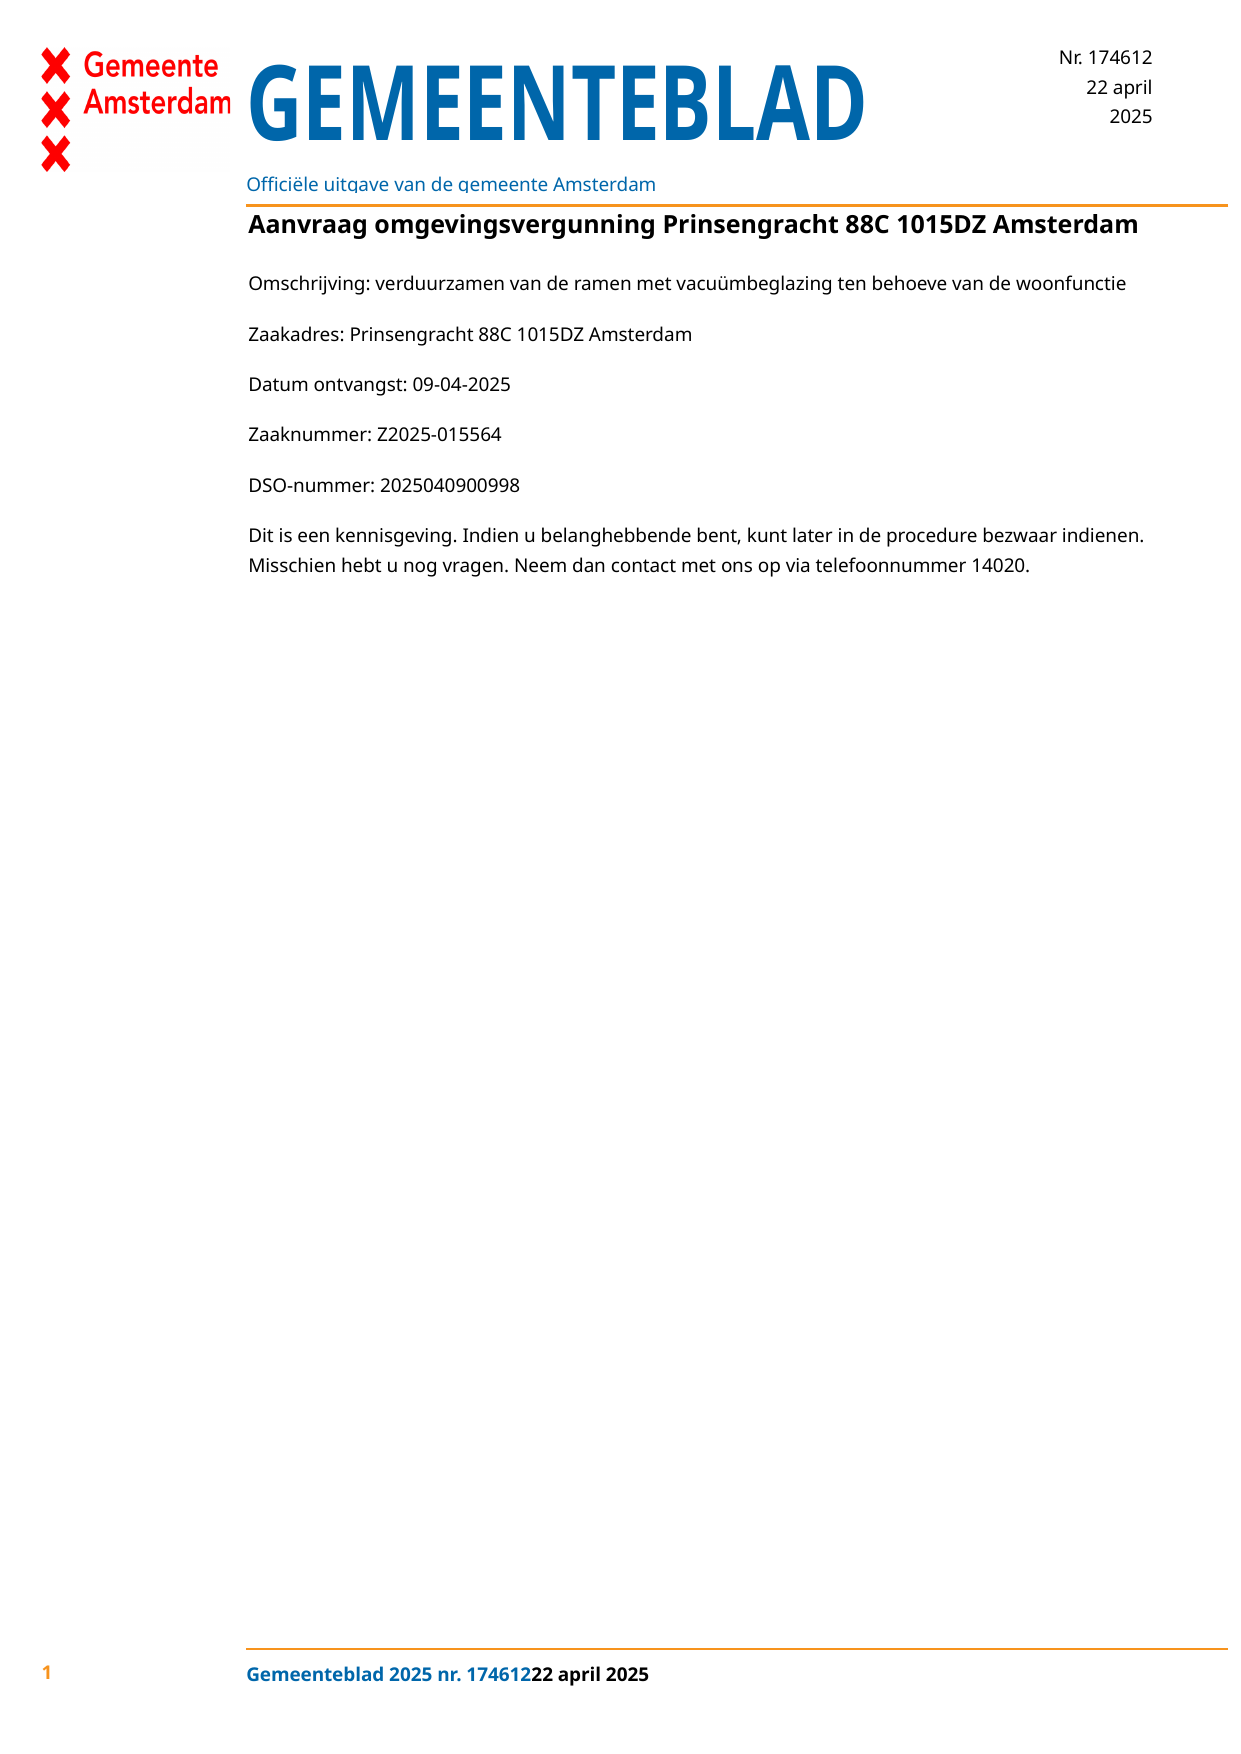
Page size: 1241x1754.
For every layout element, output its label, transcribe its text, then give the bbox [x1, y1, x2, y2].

text Zaaknummer: Z2025-015564 [248, 422, 1152, 447]
text DSO-nummer: 2025040900998 [248, 472, 1152, 498]
text Dit is een kennisgeving. Indien u belanghebbende bent, kunt later in de procedure bezwaar indienen. Misschien hebt u nog vragen. Neem dan contact met ons op via telefoonnummer 14020. [248, 522, 1152, 578]
text Datum ontvangst: 09-04-2025 [248, 371, 1152, 397]
text Zaakadres: Prinsengracht 88C 1015DZ Amsterdam [248, 321, 1152, 346]
picture [41, 47, 231, 172]
text Omschrijving: verduurzamen van de ramen met vacuümbeglazing ten behoeve van de woonfunctie [248, 270, 1152, 296]
text Aanvraag omgevingsvergunning Prinsengracht 88C 1015DZ Amsterdam [248, 207, 1152, 241]
